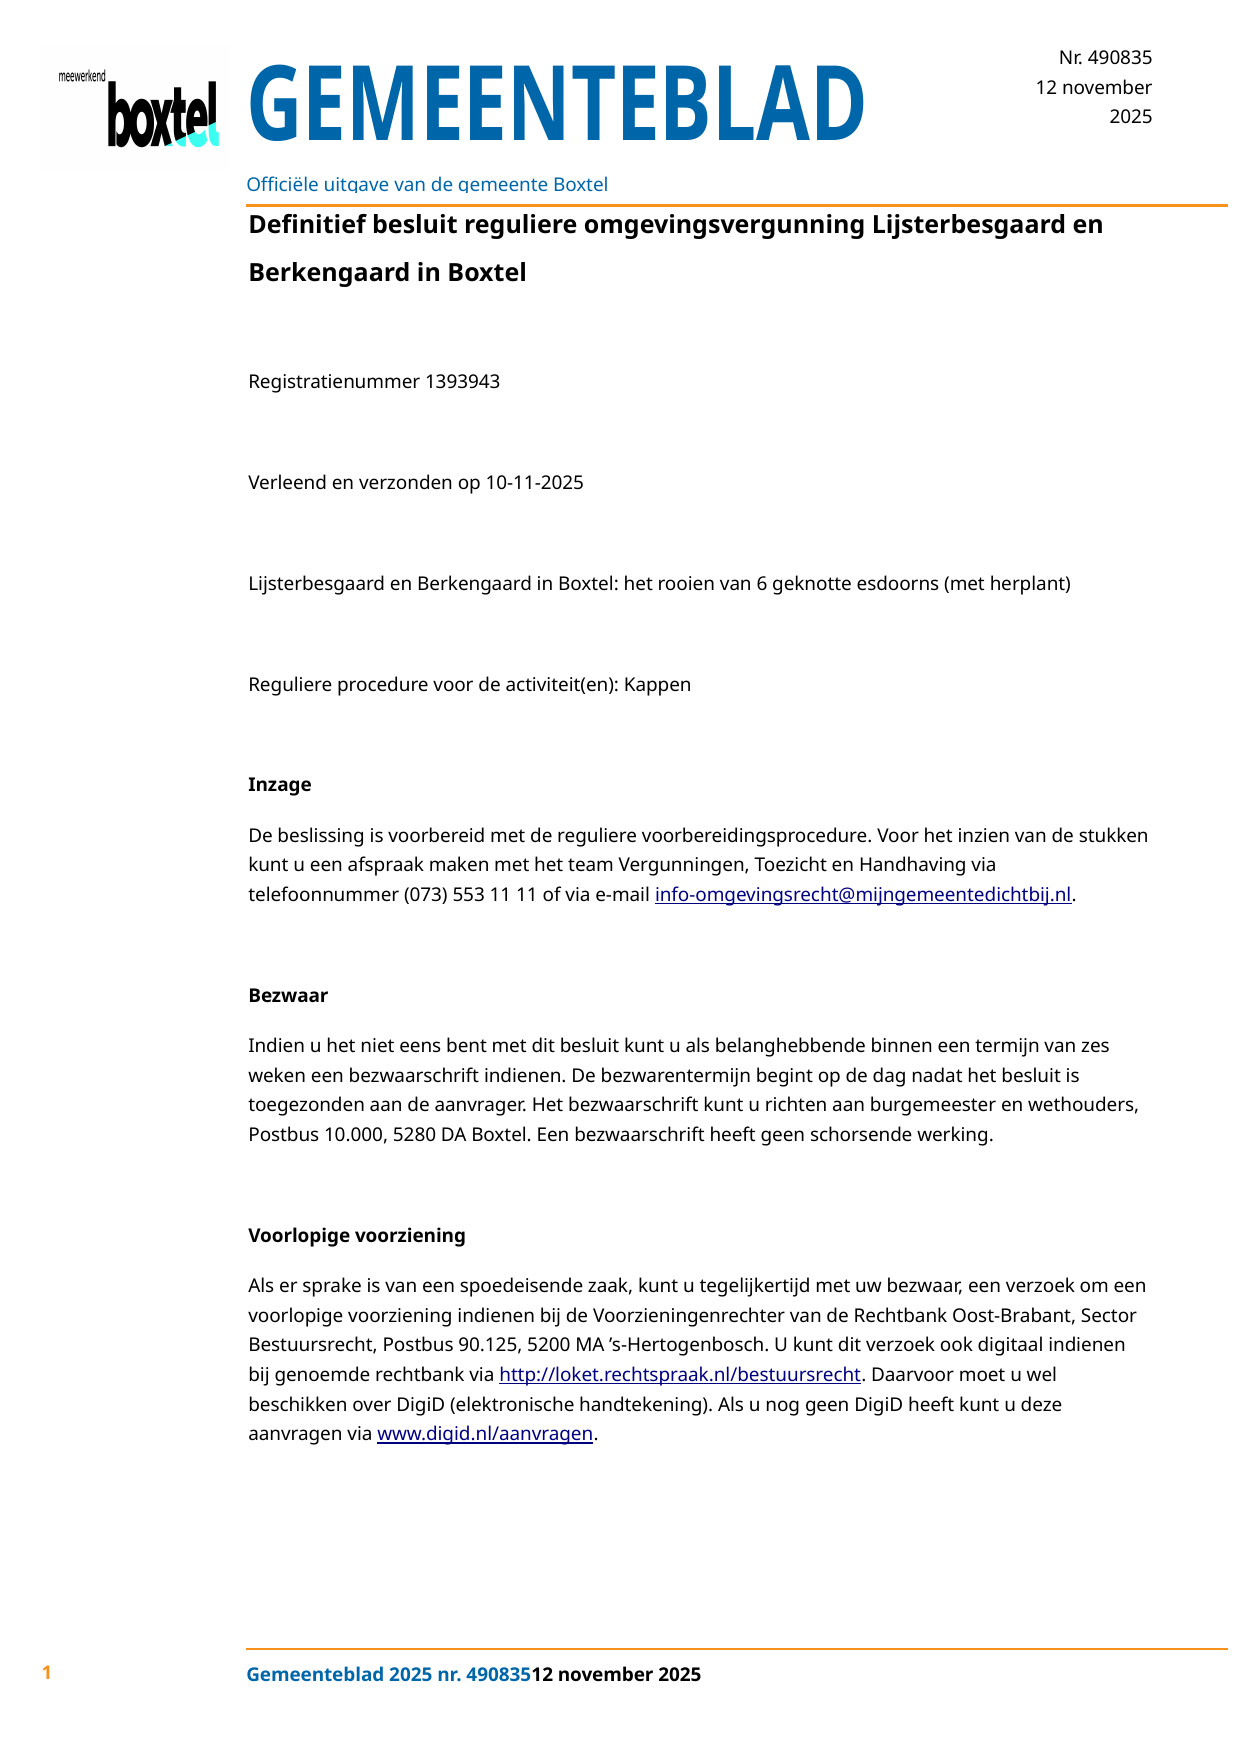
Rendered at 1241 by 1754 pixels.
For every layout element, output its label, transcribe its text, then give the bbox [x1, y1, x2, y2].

text Verleend en verzonden op 10-11-2025 [248, 469, 1152, 495]
text Lijsterbesgaard en Berkengaard in Boxtel: het rooien van 6 geknotte esdoorns (met herplant) [248, 570, 1152, 596]
text Inzage [248, 772, 1152, 797]
text Definitief besluit reguliere omgevingsvergunning Lijsterbesgaard en Berkengaard in Boxtel [248, 207, 1152, 288]
text Als er sprake is van een spoedeisende zaak, kunt u tegelijkertijd met uw bezwaar, een verzoek om een voorlopige voorziening indienen bij de Voorzieningenrechter van de Rechtbank Oost-Brabant, Sector Bestuursrecht, Postbus 90.125, 5200 MA ’s-Hertogenbosch. U kunt dit verzoek ook digitaal indienen bij genoemde rechtbank via http://loket.rechtspraak.nl/bestuursrecht. Daarvoor moet u wel beschikken over DigiD (elektronische handtekening). Als u nog geen DigiD heeft kunt u deze aanvragen via www.digid.nl/aanvragen. [248, 1272, 1152, 1446]
picture [41, 47, 231, 172]
text De beslissing is voorbereid met de reguliere voorbereidingsprocedure. Voor het inzien van de stukken kunt u een afspraak maken met het team Vergunningen, Toezicht en Handhaving via telefoonnummer (073) 553 11 11 of via e-mail info-omgevingsrecht@mijngemeentedichtbij.nl. [248, 822, 1152, 907]
text Bezwaar [248, 982, 1152, 1008]
text Reguliere procedure voor de activiteit(en): Kappen [248, 671, 1152, 697]
text Voorlopige voorziening [248, 1222, 1152, 1248]
text Indien u het niet eens bent met dit besluit kunt u als belanghebbende binnen een termijn van zes weken een bezwaarschrift indienen. De bezwarentermijn begint op de dag nadat het besluit is toegezonden aan de aanvrager. Het bezwaarschrift kunt u richten aan burgemeester en wethouders, Postbus 10.000, 5280 DA Boxtel. Een bezwaarschrift heeft geen schorsende werking. [248, 1032, 1152, 1147]
text Registratienummer 1393943 [248, 368, 1152, 394]
